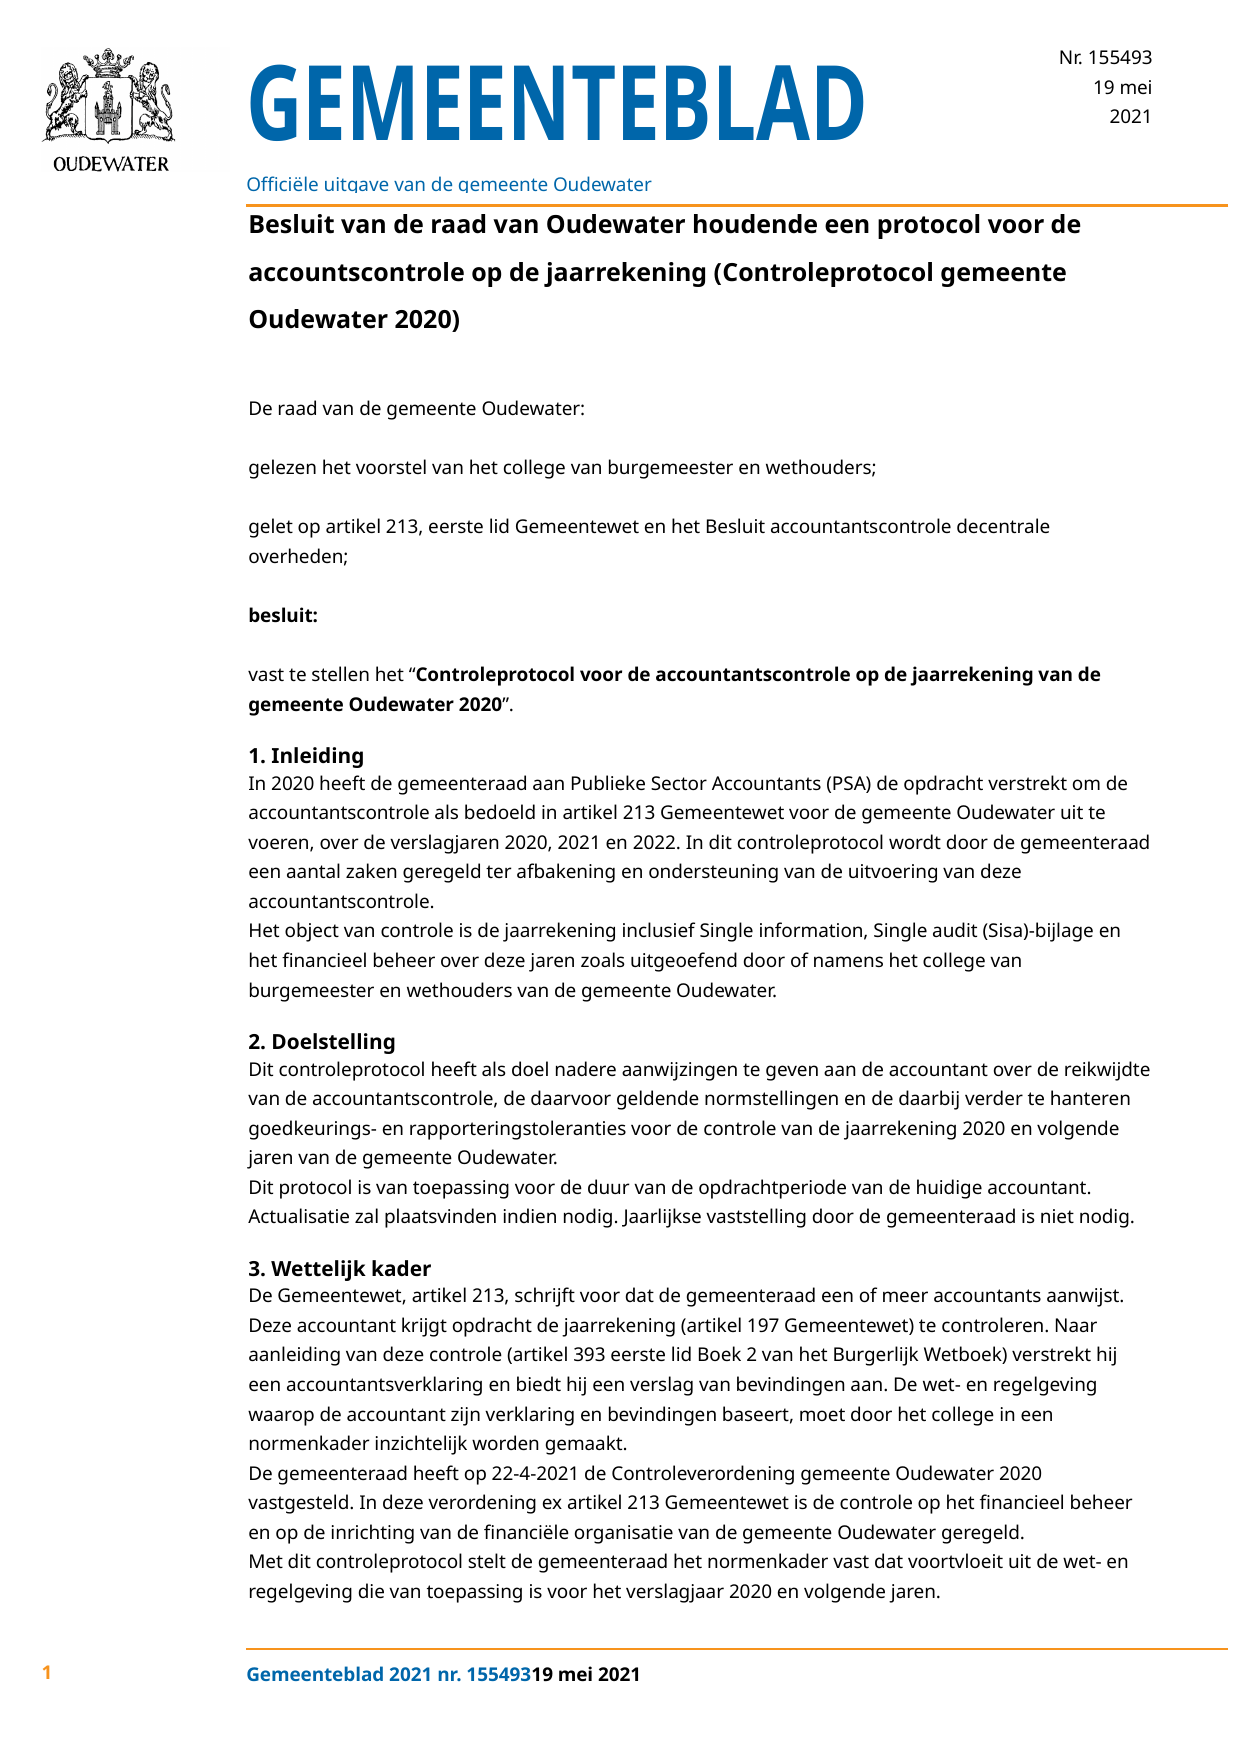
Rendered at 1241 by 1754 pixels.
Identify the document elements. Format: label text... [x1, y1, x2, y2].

text 2. Doelstelling [248, 1027, 1152, 1056]
text 3. Wettelijk kader [248, 1254, 1152, 1282]
text 1. Inleiding [248, 741, 1152, 770]
text besluit: [248, 602, 1152, 628]
text Het object van controle is de jaarrekening inclusief Single information, Single audit (Sisa)-bijlage en het financieel beheer over deze jaren zoals uitgeoefend door of namens het college van burgemeester en wethouders van de gemeente Oudewater. [248, 918, 1152, 1003]
text Besluit van de raad van Oudewater houdende een protocol voor de accountscontrole op de jaarrekening (Controleprotocol gemeente Oudewater 2020) [248, 207, 1152, 336]
text De gemeenteraad heeft op 22-4-2021 de Controleverordening gemeente Oudewater 2020 vastgesteld. In deze verordening ex artikel 213 Gemeentewet is de controle op het financieel beheer en op de inrichting van de financiële organisatie van de gemeente Oudewater geregeld. [248, 1460, 1152, 1545]
text Met dit controleprotocol stelt de gemeenteraad het normenkader vast dat voortvloeit uit de wet- en regelgeving die van toepassing is voor het verslagjaar 2020 en volgende jaren. [248, 1549, 1152, 1604]
text De raad van de gemeente Oudewater: [248, 395, 1152, 421]
text In 2020 heeft de gemeenteraad aan Publieke Sector Accountants (PSA) de opdracht verstrekt om de accountantscontrole als bedoeld in artikel 213 Gemeentewet voor de gemeente Oudewater uit te voeren, over de verslagjaren 2020, 2021 en 2022. In dit controleprotocol wordt door de gemeenteraad een aantal zaken geregeld ter afbakening en ondersteuning van de uitvoering van deze accountantscontrole. [248, 770, 1152, 914]
text Dit protocol is van toepassing voor de duur van de opdrachtperiode van de huidige accountant. Actualisatie zal plaatsvinden indien nodig. Jaarlijkse vaststelling door de gemeenteraad is niet nodig. [248, 1174, 1152, 1229]
text Dit controleprotocol heeft als doel nadere aanwijzingen te geven aan de accountant over de reikwijdte van de accountantscontrole, de daarvoor geldende normstellingen en de daarbij verder te hanteren goedkeurings- en rapporteringstoleranties voor de controle van de jaarrekening 2020 en volgende jaren van de gemeente Oudewater. [248, 1056, 1152, 1170]
text gelezen het voorstel van het college van burgemeester en wethouders; [248, 454, 1152, 480]
picture [41, 47, 231, 172]
text gelet op artikel 213, eerste lid Gemeentewet en het Besluit accountantscontrole decentrale overheden; [248, 513, 1152, 569]
text vast te stellen het “Controleprotocol voor de accountantscontrole op de jaarrekening van de gemeente Oudewater 2020”. [248, 661, 1152, 717]
text De Gemeentewet, artikel 213, schrijft voor dat de gemeenteraad een of meer accountants aanwijst. Deze accountant krijgt opdracht de jaarrekening (artikel 197 Gemeentewet) te controleren. Naar aanleiding van deze controle (artikel 393 eerste lid Boek 2 van het Burgerlijk Wetboek) verstrekt hij een accountantsverklaring en biedt hij een verslag van bevindingen aan. De wet- en regelgeving waarop de accountant zijn verklaring en bevindingen baseert, moet door het college in een normenkader inzichtelijk worden gemaakt. [248, 1282, 1152, 1456]
